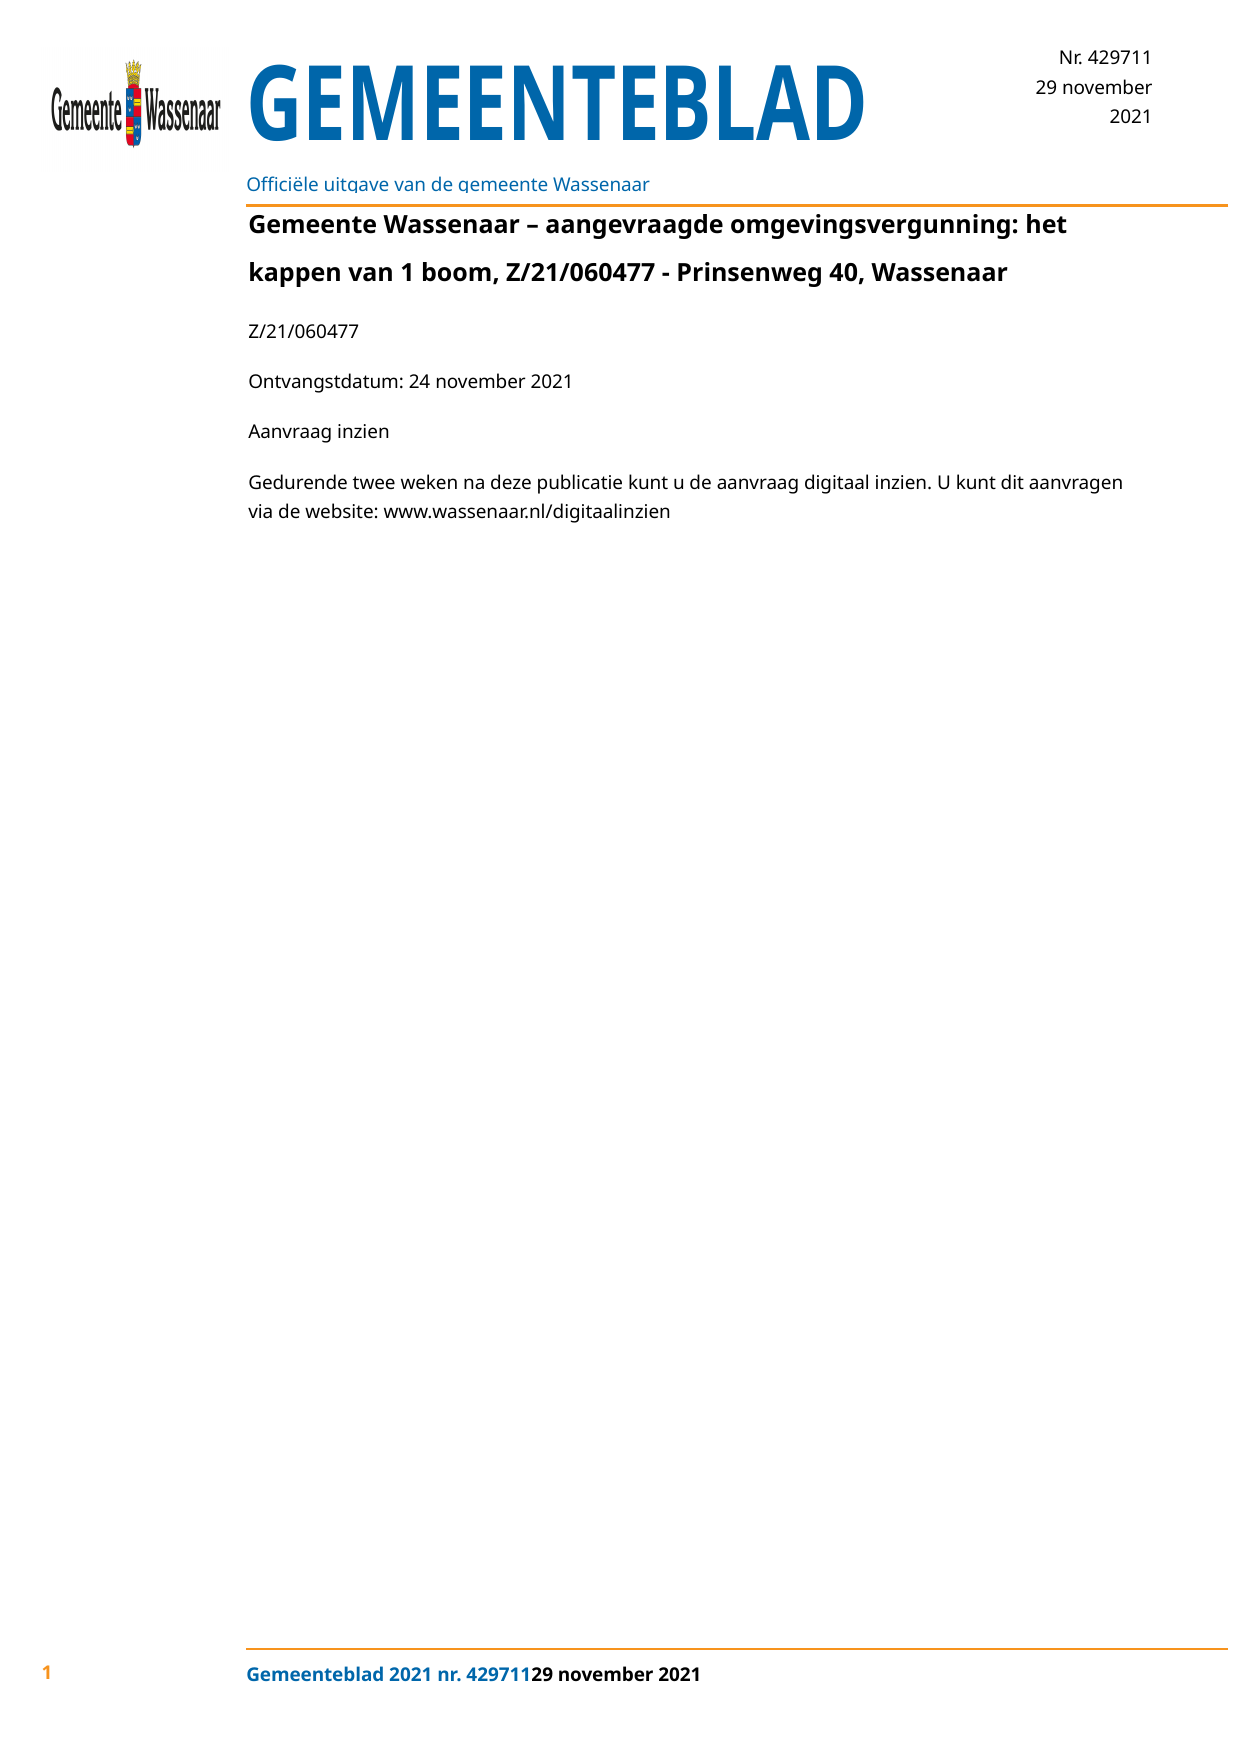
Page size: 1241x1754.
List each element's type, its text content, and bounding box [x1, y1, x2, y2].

text Ontvangstdatum: 24 november 2021 [248, 368, 1152, 394]
text Gemeente Wassenaar – aangevraagde omgevingsvergunning: het kappen van 1 boom, Z/21/060477 - Prinsenweg 40, Wassenaar [248, 207, 1152, 288]
text Z/21/060477 [248, 318, 1152, 344]
picture [41, 47, 231, 172]
text Aanvraag inzien [248, 419, 1152, 444]
text Gedurende twee weken na deze publicatie kunt u de aanvraag digitaal inzien. U kunt dit aanvragen via de website: www.wassenaar.nl/digitaalinzien [248, 469, 1152, 524]
